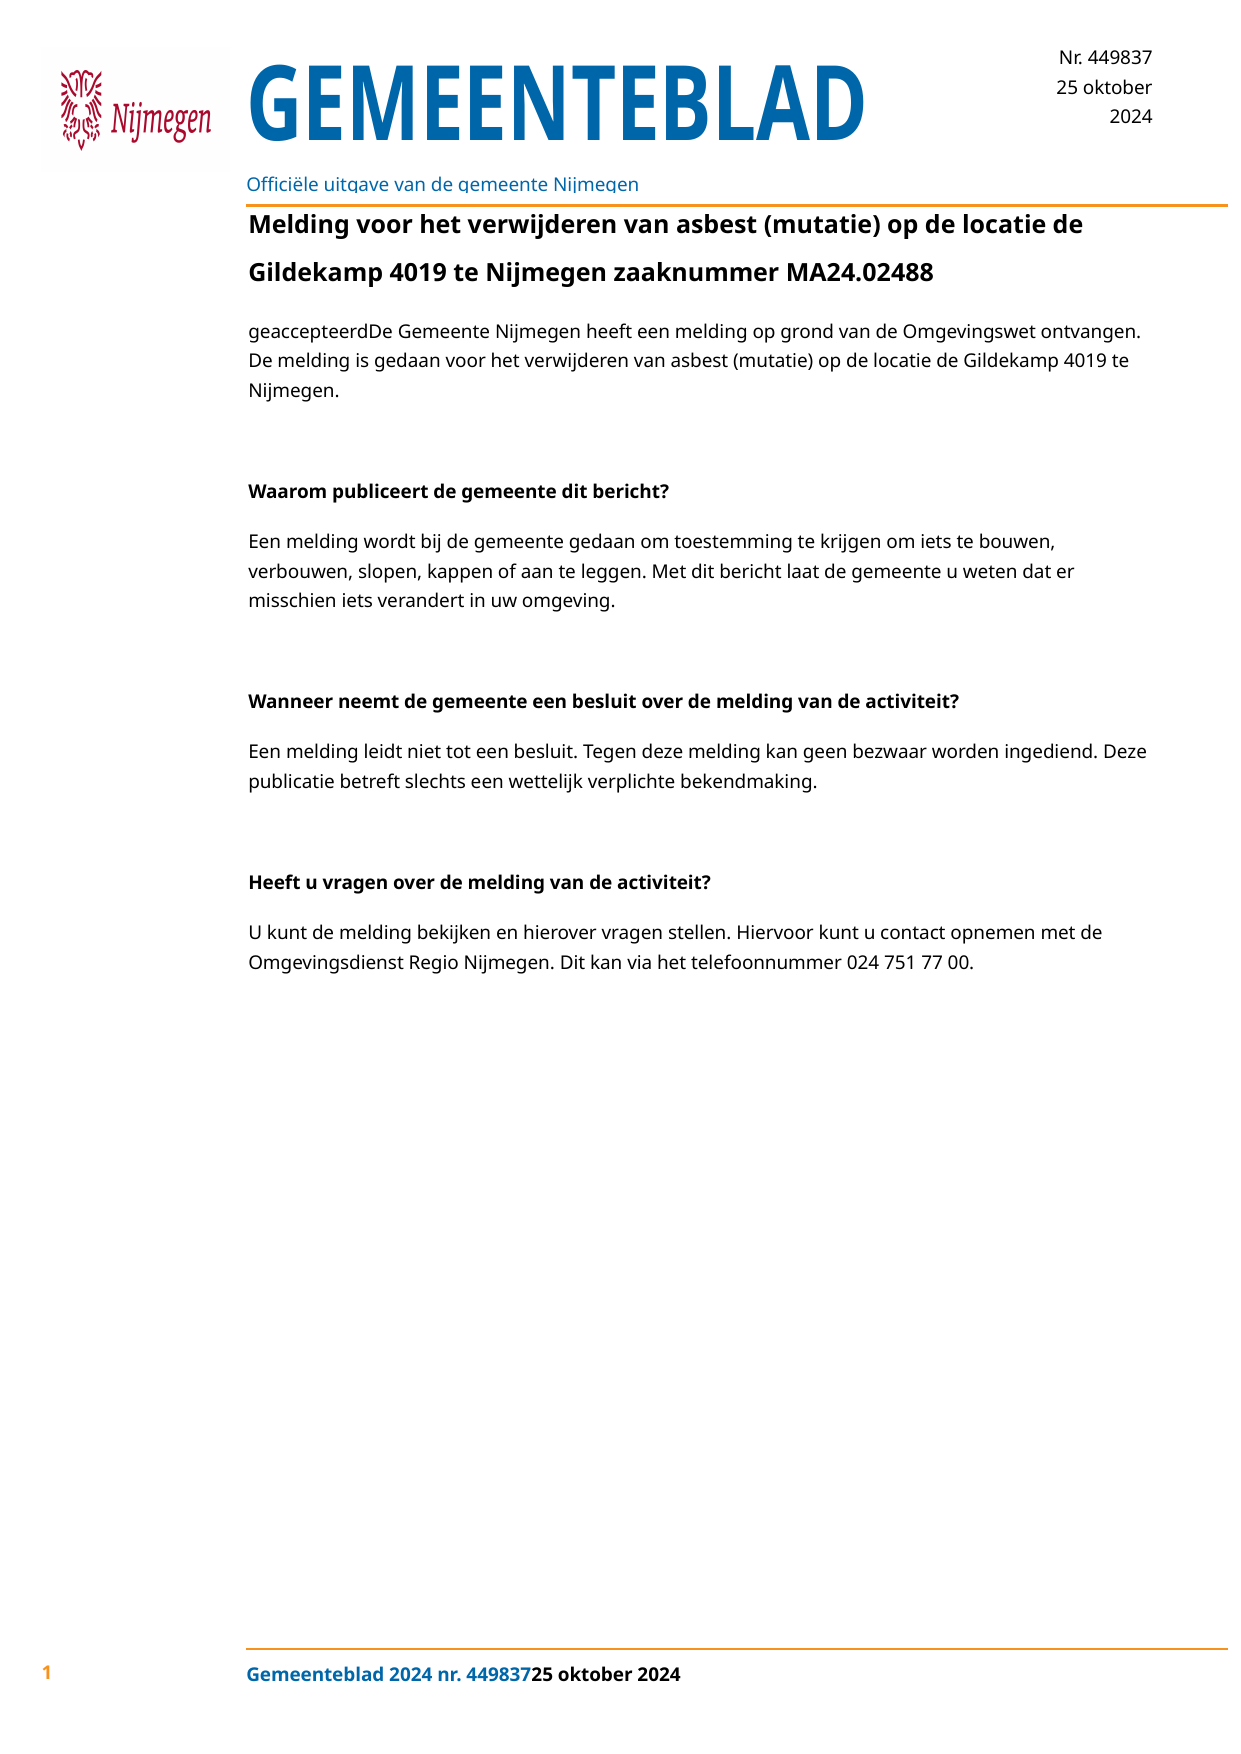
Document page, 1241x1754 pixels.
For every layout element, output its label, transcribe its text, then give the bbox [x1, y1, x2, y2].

text Melding voor het verwijderen van asbest (mutatie) op de locatie de Gildekamp 4019 te Nijmegen zaaknummer MA24.02488 [248, 207, 1152, 288]
text Heeft u vragen over de melding van de activiteit? [248, 869, 1152, 895]
text geaccepteerdDe Gemeente Nijmegen heeft een melding op grond van de Omgevingswet ontvangen. De melding is gedaan voor het verwijderen van asbest (mutatie) op de locatie de Gildekamp 4019 te Nijmegen. [248, 318, 1152, 403]
text Waarom publiceert de gemeente dit bericht? [248, 478, 1152, 504]
text Wanneer neemt de gemeente een besluit over de melding van de activiteit? [248, 688, 1152, 714]
text Een melding leidt niet tot een besluit. Tegen deze melding kan geen bezwaar worden ingediend. Deze publicatie betreft slechts een wettelijk verplichte bekendmaking. [248, 739, 1152, 794]
picture [41, 47, 231, 172]
text U kunt de melding bekijken en hierover vragen stellen. Hiervoor kunt u contact opnemen met de Omgevingsdienst Regio Nijmegen. Dit kan via het telefoonnummer 024 751 77 00. [248, 919, 1152, 975]
text Een melding wordt bij de gemeente gedaan om toestemming te krijgen om iets te bouwen, verbouwen, slopen, kappen of aan te leggen. Met dit bericht laat de gemeente u weten dat er misschien iets verandert in uw omgeving. [248, 528, 1152, 613]
